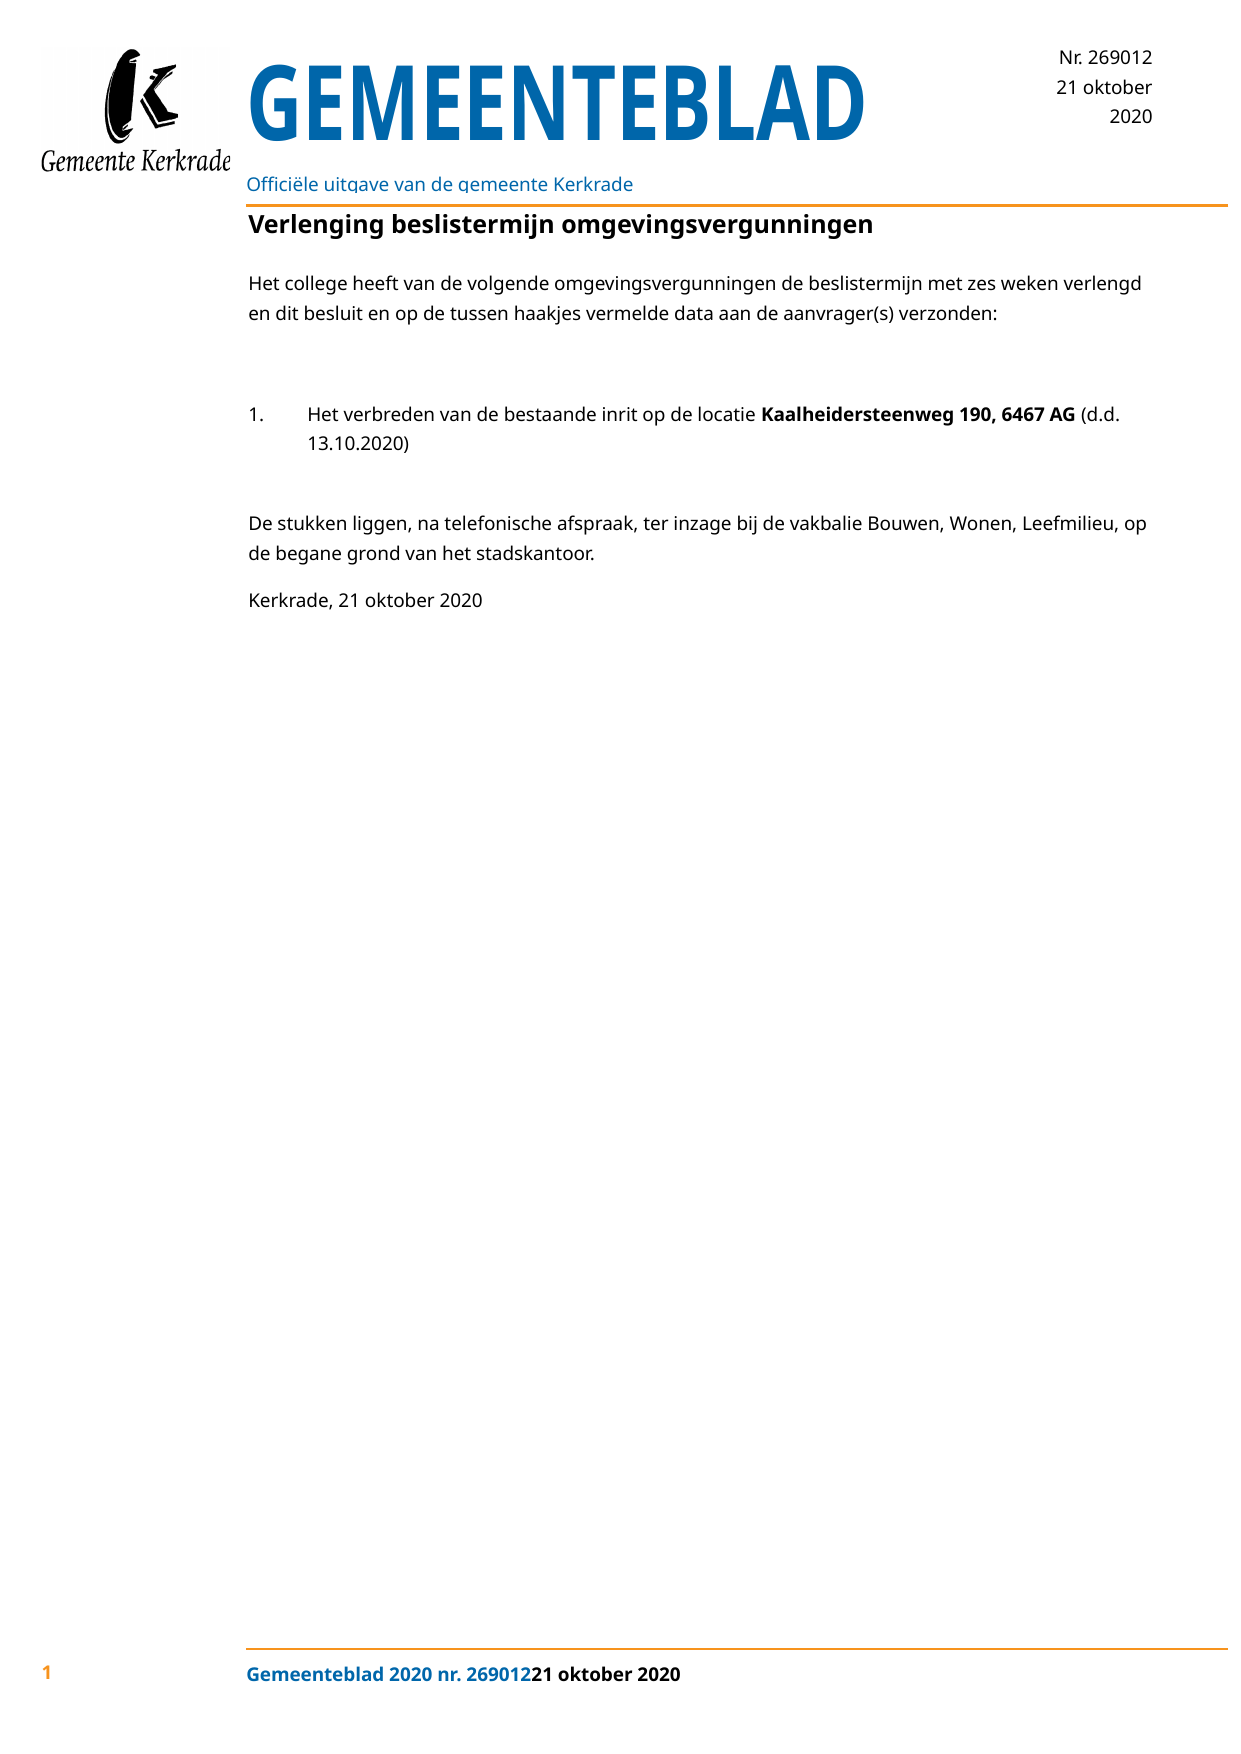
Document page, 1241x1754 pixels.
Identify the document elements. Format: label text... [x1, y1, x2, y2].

picture [41, 47, 231, 172]
text Kerkrade, 21 oktober 2020 [248, 588, 1152, 613]
text Het college heeft van de volgende omgevingsvergunningen de beslistermijn met zes weken verlengd en dit besluit en op de tussen haakjes vermelde data aan de aanvrager(s) verzonden: [248, 270, 1152, 326]
text De stukken liggen, na telefonische afspraak, ter inzage bij de vakbalie Bouwen, Wonen, Leefmilieu, op de begane grond van het stadskantoor. [248, 510, 1152, 566]
list Het verbreden van de bestaande inrit op de locatie Kaalheidersteenweg 190, 6467 AG (d.d. 13.10.2020) [248, 401, 1152, 456]
text Verlenging beslistermijn omgevingsvergunningen [248, 207, 1152, 241]
